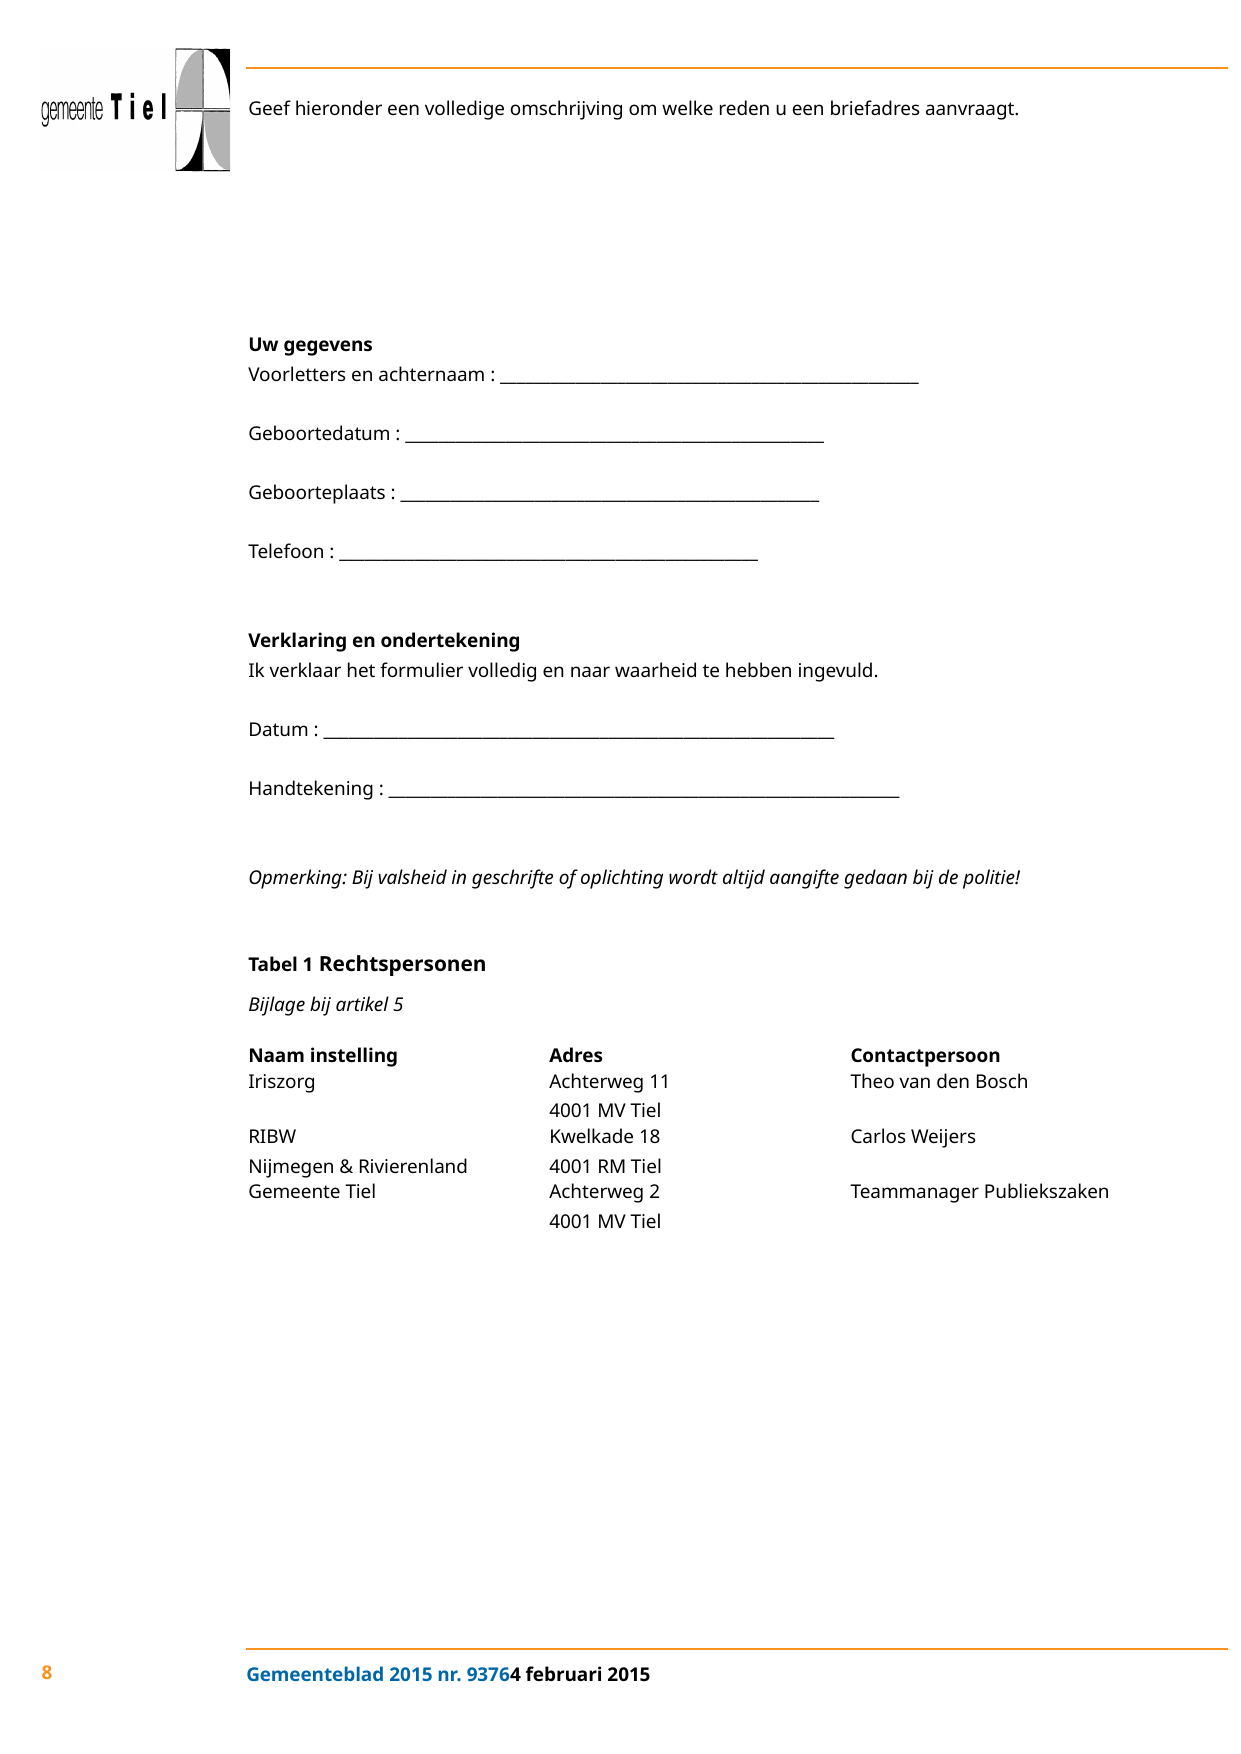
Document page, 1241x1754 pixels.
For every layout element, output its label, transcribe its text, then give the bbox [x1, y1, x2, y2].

table_cell Theo van den Bosch [850, 1068, 1152, 1123]
table_cell Kwelkade 18 4001 RM Tiel [549, 1123, 850, 1179]
text Uw gegevens [248, 331, 1152, 357]
text Geef hieronder een volledige omschrijving om welke reden u een briefadres aanvraagt. [248, 95, 1152, 121]
text Tabel 1 Rechtspersonen [248, 949, 1152, 977]
table_header Contactpersoon [850, 1042, 1152, 1068]
text Datum : _____________________________________________________________ [248, 716, 1152, 742]
text Ik verklaar het formulier volledig en naar waarheid te hebben ingevuld. [248, 657, 1152, 683]
text Handtekening : _____________________________________________________________ [248, 775, 1152, 801]
text Voorletters en achternaam : __________________________________________________ [248, 361, 1152, 387]
table_cell Iriszorg [248, 1068, 549, 1123]
table_cell [850, 1234, 1152, 1260]
table_cell Achterweg 11 4001 MV Tiel [549, 1068, 850, 1123]
table_cell [549, 1260, 850, 1285]
table_cell Teammanager Publiekszaken [850, 1179, 1152, 1234]
table_cell RIBW Nijmegen & Rivierenland [248, 1123, 549, 1179]
text Geboorteplaats : __________________________________________________ [248, 479, 1152, 505]
table_cell [248, 1260, 549, 1285]
text Bijlage bij artikel 5 [248, 991, 1152, 1017]
table_cell Achterweg 2 4001 MV Tiel [549, 1179, 850, 1234]
table_cell [248, 1234, 549, 1260]
table_cell Gemeente Tiel [248, 1179, 549, 1234]
text Verklaring en ondertekening [248, 627, 1152, 653]
table_cell Carlos Weijers [850, 1123, 1152, 1179]
table_cell [549, 1234, 850, 1260]
text Opmerking: Bij valsheid in geschrifte of oplichting wordt altijd aangifte gedaan bij de politie! [248, 864, 1152, 890]
table_header Adres [549, 1042, 850, 1068]
picture [41, 47, 231, 172]
text Telefoon : __________________________________________________ [248, 538, 1152, 564]
table_header Naam instelling [248, 1042, 549, 1068]
table_cell [850, 1260, 1152, 1285]
text Geboortedatum : __________________________________________________ [248, 420, 1152, 446]
